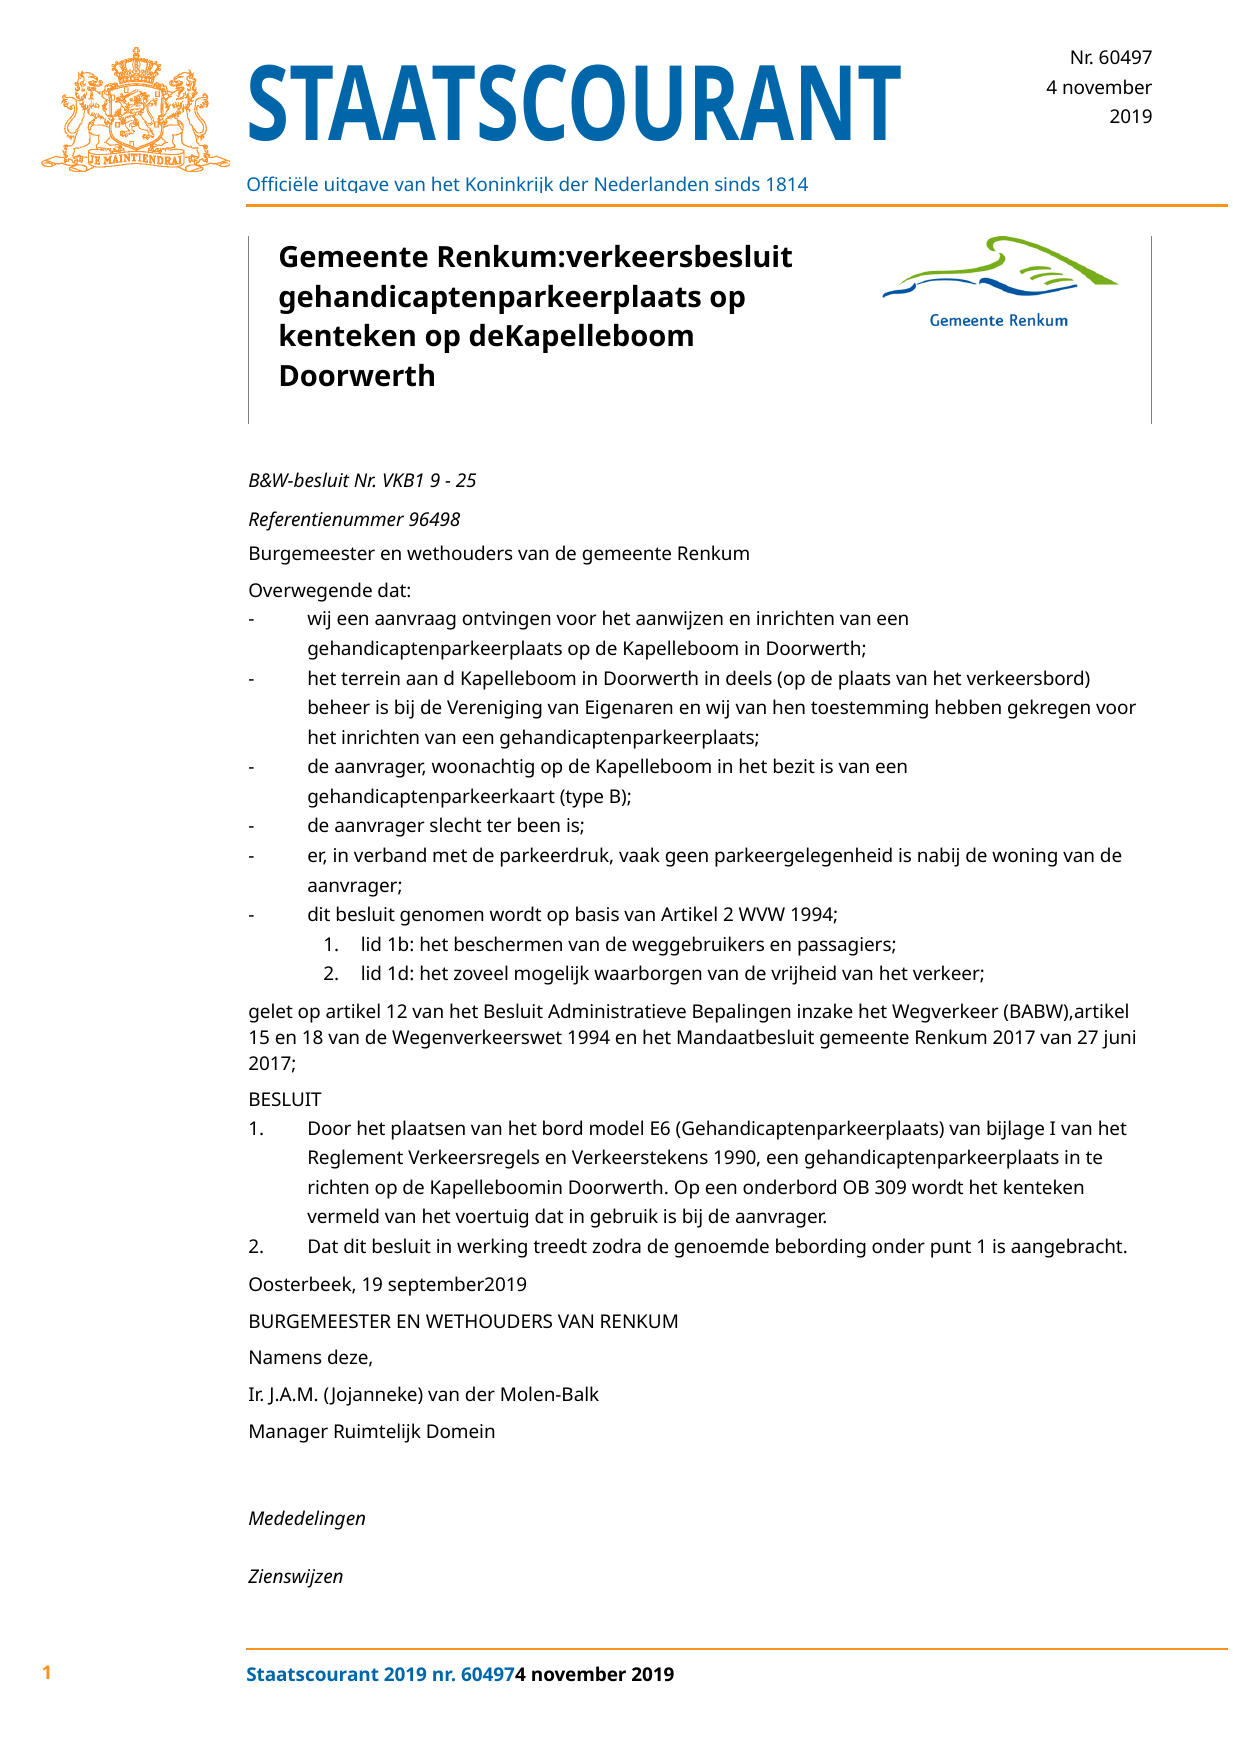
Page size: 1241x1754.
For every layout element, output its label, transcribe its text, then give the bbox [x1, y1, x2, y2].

text Mededelingen [248, 1505, 1152, 1531]
text Namens deze, [248, 1344, 1152, 1370]
text BURGEMEESTER EN WETHOUDERS VAN RENKUM [248, 1308, 1152, 1333]
list Door het plaatsen van het bord model E6 (Gehandicaptenparkeerplaats) van bijlage I van het Reglement Verkeersregels en Verkeerstekens 1990, een gehandicaptenparkeerplaats in te richten op de Kapelleboomin Doorwerth. Op een onderbord OB 309 wordt het kenteken vermeld van het voertuig dat in gebruik is bij de aanvrager. [248, 1115, 1152, 1229]
text Ir. J.A.M. (Jojanneke) van der Molen-Balk [248, 1381, 1152, 1407]
text Zienswijzen [248, 1568, 1152, 1587]
list er, in verband met de parkeerdruk, vaak geen parkeergelegenheid is nabij de woning van de aanvrager; [248, 842, 1152, 897]
text Overwegende dat: [248, 577, 1152, 603]
list het terrein aan d Kapelleboom in Doorwerth in deels (op de plaats van het verkeersbord) beheer is bij de Vereniging van Eigenaren en wij van hen toestemming hebben gekregen voor het inrichten van een gehandicaptenparkeerplaats; [248, 665, 1152, 749]
text B&W-besluit Nr. VKB1 9 - 25 [248, 467, 1152, 493]
list lid 1b: het beschermen van de weggebruikers en passagiers; [323, 931, 1152, 957]
list Dat dit besluit in werking treedt zodra de genoemde bebording onder punt 1 is aangebracht. [248, 1233, 1152, 1259]
table_header Gemeente Renkum:verkeersbesluit gehandicaptenparkeerplaats op kenteken op deKapelleboom Doorwerth [249, 236, 850, 424]
table_header [850, 236, 1151, 424]
text gelet op artikel 12 van het Besluit Administratieve Bepalingen inzake het Wegverkeer (BABW),artikel 15 en 18 van de Wegenverkeerswet 1994 en het Mandaatbesluit gemeente Renkum 2017 van 27 juni 2017; [248, 998, 1152, 1076]
list dit besluit genomen wordt op basis van Artikel 2 WVW 1994; [248, 901, 1152, 927]
text BESLUIT [248, 1087, 1152, 1112]
text Manager Ruimtelijk Domein [248, 1418, 1152, 1443]
text Burgemeester en wethouders van de gemeente Renkum [248, 541, 1152, 566]
list de aanvrager slecht ter been is; [248, 813, 1152, 838]
text Referentienummer 96498 [248, 506, 1152, 532]
picture [882, 236, 1119, 326]
list wij een aanvraag ontvingen voor het aanwijzen en inrichten van een gehandicaptenparkeerplaats op de Kapelleboom in Doorwerth; [248, 606, 1152, 661]
list de aanvrager, woonachtig op de Kapelleboom in het bezit is van een gehandicaptenparkeerkaart (type B); [248, 753, 1152, 809]
list lid 1d: het zoveel mogelijk waarborgen van de vrijheid van het verkeer; [323, 961, 1152, 986]
text Oosterbeek, 19 september2019 [248, 1271, 1152, 1297]
picture [41, 47, 231, 172]
